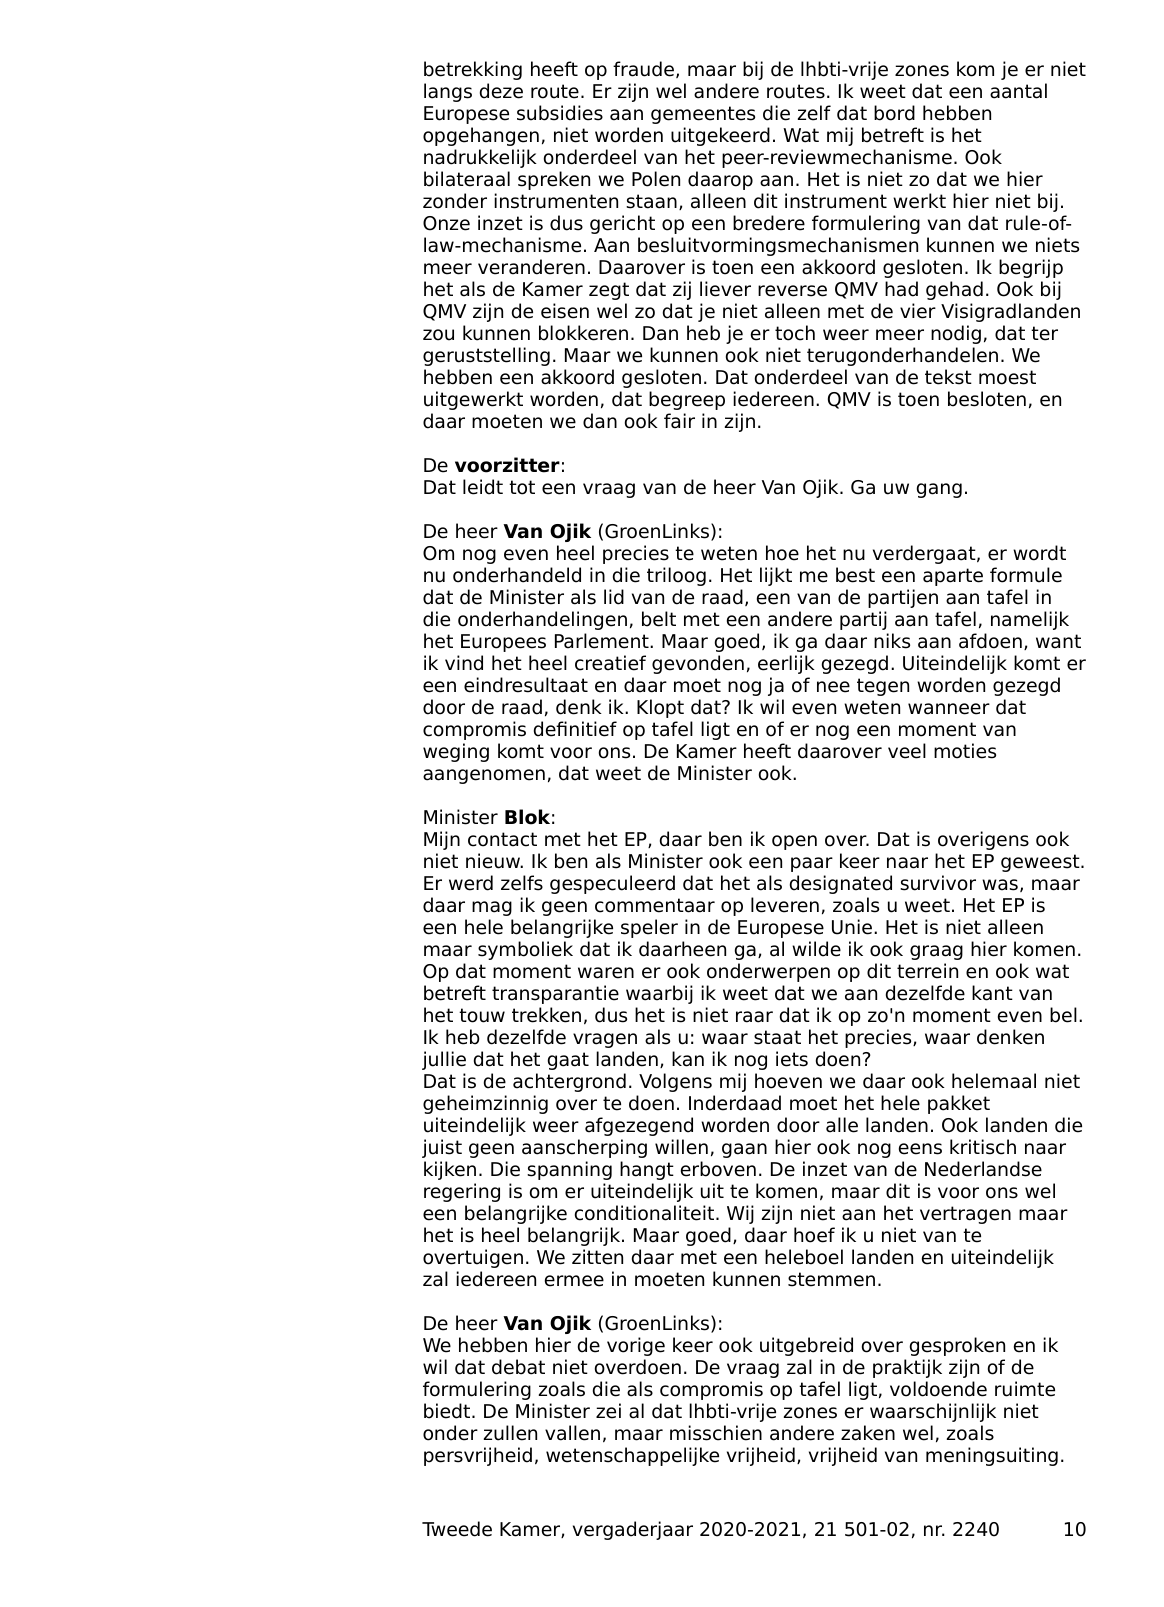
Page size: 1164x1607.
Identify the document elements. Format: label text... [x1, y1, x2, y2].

text Dat is de achtergrond. Volgens mij hoeven we daar ook helemaal niet geheimzinnig over te doen. Inderdaad moet het hele pakket uiteindelijk weer afgezegend worden door alle landen. Ook landen die juist geen aanscherping willen, gaan hier ook nog eens kritisch naar kijken. Die spanning hangt erboven. De inzet van de Nederlandse regering is om er uiteindelijk uit te komen, maar dit is voor ons wel een belangrijke conditionaliteit. Wij zijn niet aan het vertragen maar het is heel belangrijk. Maar goed, daar hoef ik u niet van te overtuigen. We zitten daar met een heleboel landen en uiteindelijk zal iedereen ermee in moeten kunnen stemmen. [422, 1071, 1087, 1291]
text Om nog even heel precies te weten hoe het nu verdergaat, er wordt nu onderhandeld in die triloog. Het lijkt me best een aparte formule dat de Minister als lid van de raad, een van de partijen aan tafel in die onderhandelingen, belt met een andere partij aan tafel, namelijk het Europees Parlement. Maar goed, ik ga daar niks aan afdoen, want ik vind het heel creatief gevonden, eerlijk gezegd. Uiteindelijk komt er een eindresultaat en daar moet nog ja of nee tegen worden gezegd door de raad, denk ik. Klopt dat? Ik wil even weten wanneer dat compromis definitief op tafel ligt en of er nog een moment van weging komt voor ons. De Kamer heeft daarover veel moties aangenomen, dat weet de Minister ook. [422, 543, 1087, 785]
text De voorzitter: [422, 455, 1087, 477]
text Onze inzet is dus gericht op een bredere formulering van dat rule-of-law-mechanisme. Aan besluitvormingsmechanismen kunnen we niets meer veranderen. Daarover is toen een akkoord gesloten. Ik begrijp het als de Kamer zegt dat zij liever reverse QMV had gehad. Ook bij QMV zijn de eisen wel zo dat je niet alleen met de vier Visigradlanden zou kunnen blokkeren. Dan heb je er toch weer meer nodig, dat ter geruststelling. Maar we kunnen ook niet terugonderhandelen. We hebben een akkoord gesloten. Dat onderdeel van de tekst moest uitgewerkt worden, dat begreep iedereen. QMV is toen besloten, en daar moeten we dan ook fair in zijn. [422, 213, 1087, 433]
text betrekking heeft op fraude, maar bij de lhbti-vrije zones kom je er niet langs deze route. Er zijn wel andere routes. Ik weet dat een aantal Europese subsidies aan gemeentes die zelf dat bord hebben opgehangen, niet worden uitgekeerd. Wat mij betreft is het nadrukkelijk onderdeel van het peer-reviewmechanisme. Ook bilateraal spreken we Polen daarop aan. Het is niet zo dat we hier zonder instrumenten staan, alleen dit instrument werkt hier niet bij. [422, 59, 1087, 213]
text Minister Blok: [422, 807, 1087, 829]
text Dat leidt tot een vraag van de heer Van Ojik. Ga uw gang. [422, 477, 1087, 499]
text Mijn contact met het EP, daar ben ik open over. Dat is overigens ook niet nieuw. Ik ben als Minister ook een paar keer naar het EP geweest. Er werd zelfs gespeculeerd dat het als designated survivor was, maar daar mag ik geen commentaar op leveren, zoals u weet. Het EP is een hele belangrijke speler in de Europese Unie. Het is niet alleen maar symboliek dat ik daarheen ga, al wilde ik ook graag hier komen. Op dat moment waren er ook onderwerpen op dit terrein en ook wat betreft transparantie waarbij ik weet dat we aan dezelfde kant van het touw trekken, dus het is niet raar dat ik op zo'n moment even bel. Ik heb dezelfde vragen als u: waar staat het precies, waar denken jullie dat het gaat landen, kan ik nog iets doen? [422, 829, 1087, 1071]
text We hebben hier de vorige keer ook uitgebreid over gesproken en ik wil dat debat niet overdoen. De vraag zal in de praktijk zijn of de formulering zoals die als compromis op tafel ligt, voldoende ruimte biedt. De Minister zei al dat lhbti-vrije zones er waarschijnlijk niet onder zullen vallen, maar misschien andere zaken wel, zoals persvrijheid, wetenschappelijke vrijheid, vrijheid van meningsuiting. [422, 1335, 1087, 1467]
text De heer Van Ojik (GroenLinks): [422, 1313, 1087, 1335]
text De heer Van Ojik (GroenLinks): [422, 521, 1087, 543]
